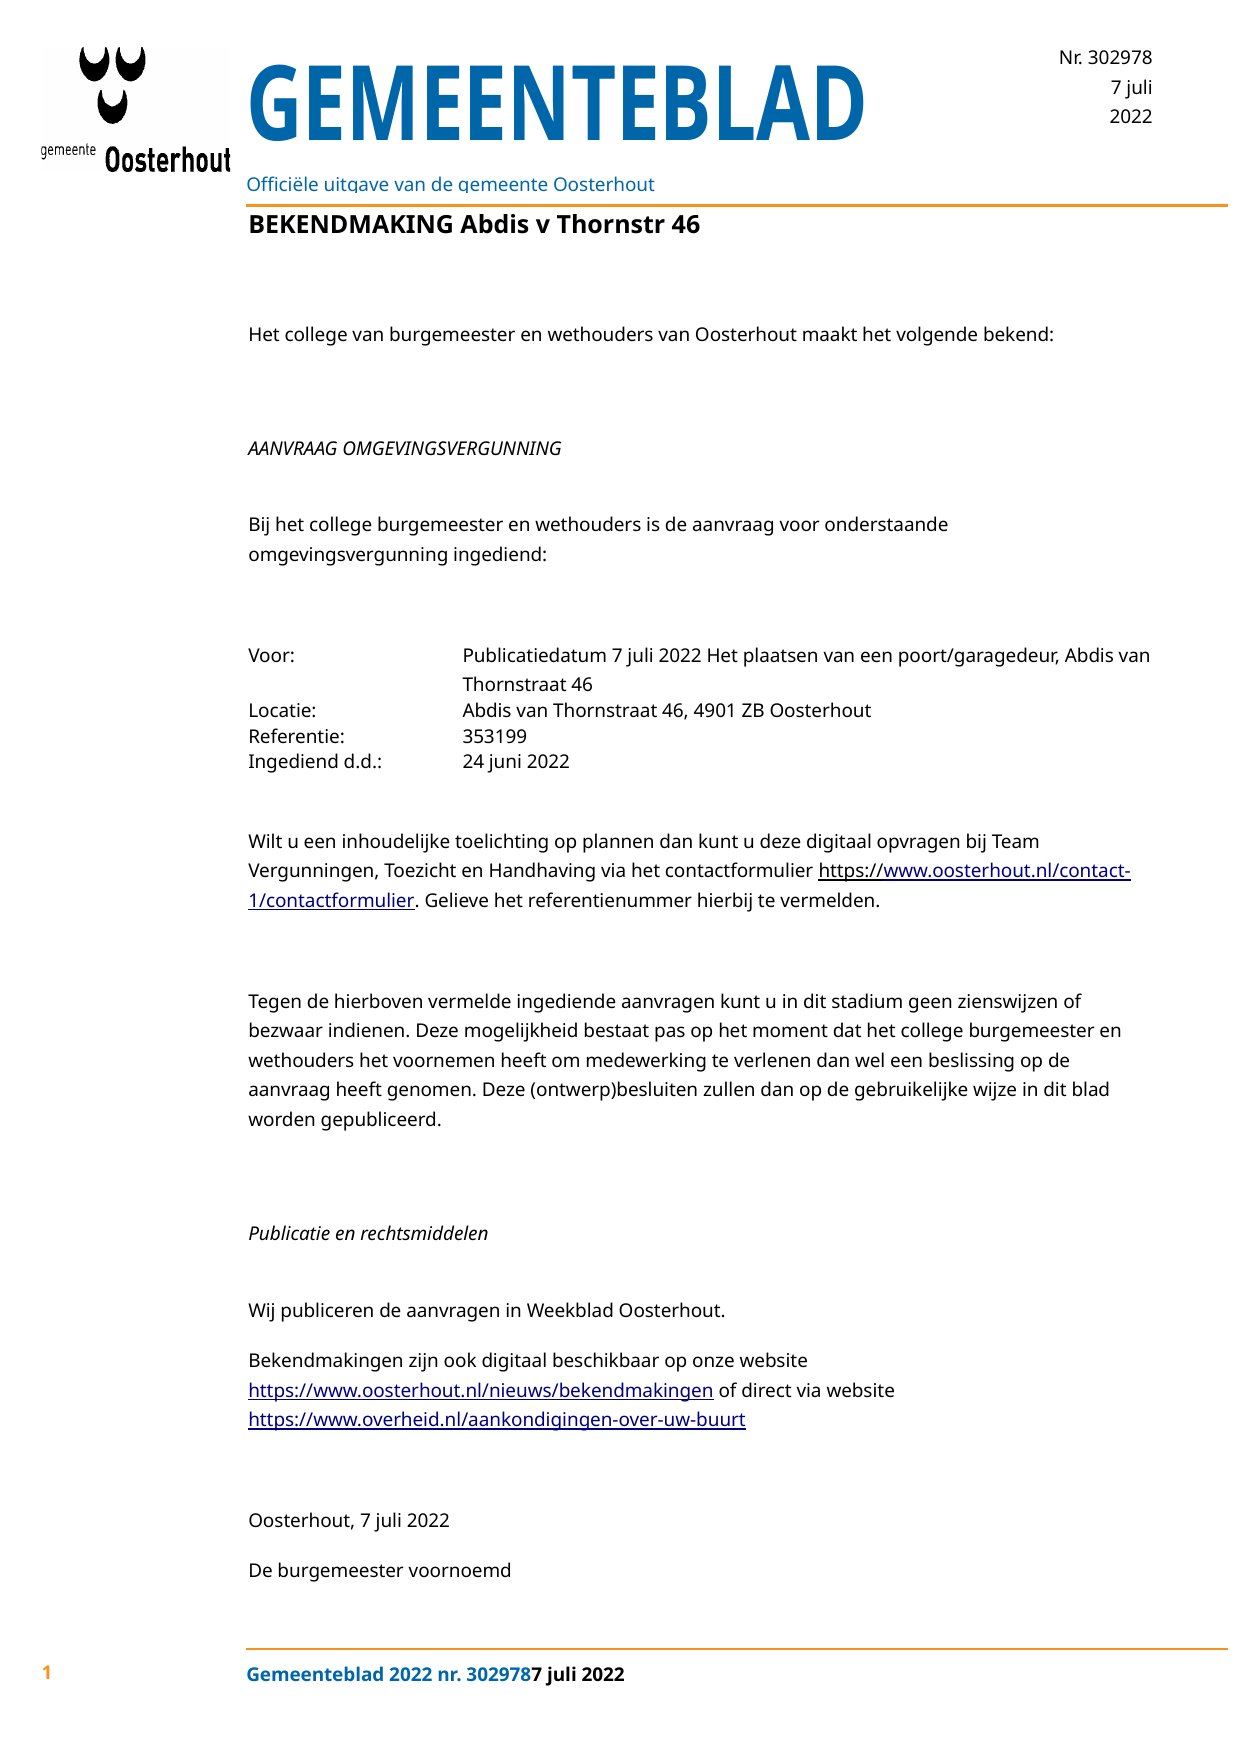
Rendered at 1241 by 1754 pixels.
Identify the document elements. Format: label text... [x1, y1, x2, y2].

text Publicatie en rechtsmiddelen [248, 1221, 1152, 1246]
text Bekendmakingen zijn ook digitaal beschikbaar op onze website https://www.oosterhout.nl/nieuws/bekendmakingen of direct via website https://www.overheid.nl/aankondigingen-over-uw-buurt [248, 1347, 1152, 1432]
text Het college van burgemeester en wethouders van Oosterhout maakt het volgende bekend: [248, 321, 1152, 346]
text BEKENDMAKING Abdis v Thornstr 46 [248, 207, 1152, 241]
text AANVRAAG OMGEVINGSVERGUNNING [248, 435, 1152, 461]
table_cell 24 juni 2022 [462, 749, 1152, 774]
picture [41, 47, 231, 172]
text Oosterhout, 7 juli 2022 [248, 1507, 1152, 1533]
table_cell Referentie: [248, 723, 462, 748]
text Bij het college burgemeester en wethouders is de aanvraag voor onderstaande omgevingsvergunning ingediend: [248, 511, 1152, 567]
table_cell Abdis van Thornstraat 46, 4901 ZB Oosterhout [462, 697, 1152, 723]
table_header Publicatiedatum 7 juli 2022 Het plaatsen van een poort/garagedeur, Abdis van Thornstraat 46 [462, 642, 1152, 697]
text De burgemeester voornoemd [248, 1558, 1152, 1583]
table_cell Locatie: [248, 697, 462, 723]
text Wij publiceren de aanvragen in Weekblad Oosterhout. [248, 1297, 1152, 1322]
table_header Voor: [248, 642, 462, 697]
text Wilt u een inhoudelijke toelichting op plannen dan kunt u deze digitaal opvragen bij Team Vergunningen, Toezicht en Handhaving via het contactformulier https://www.oosterhout.nl/contact-1/contactformulier. Gelieve het referentienummer hierbij te vermelden. [248, 828, 1152, 913]
table_cell Ingediend d.d.: [248, 749, 462, 774]
text Tegen de hierboven vermelde ingediende aanvragen kunt u in dit stadium geen zienswijzen of bezwaar indienen. Deze mogelijkheid bestaat pas op het moment dat het college burgemeester en wethouders het voornemen heeft om medewerking te verlenen dan wel een beslissing op de aanvraag heeft genomen. Deze (ontwerp)besluiten zullen dan op de gebruikelijke wijze in dit blad worden gepubliceerd. [248, 988, 1152, 1132]
table_cell 353199 [462, 723, 1152, 748]
